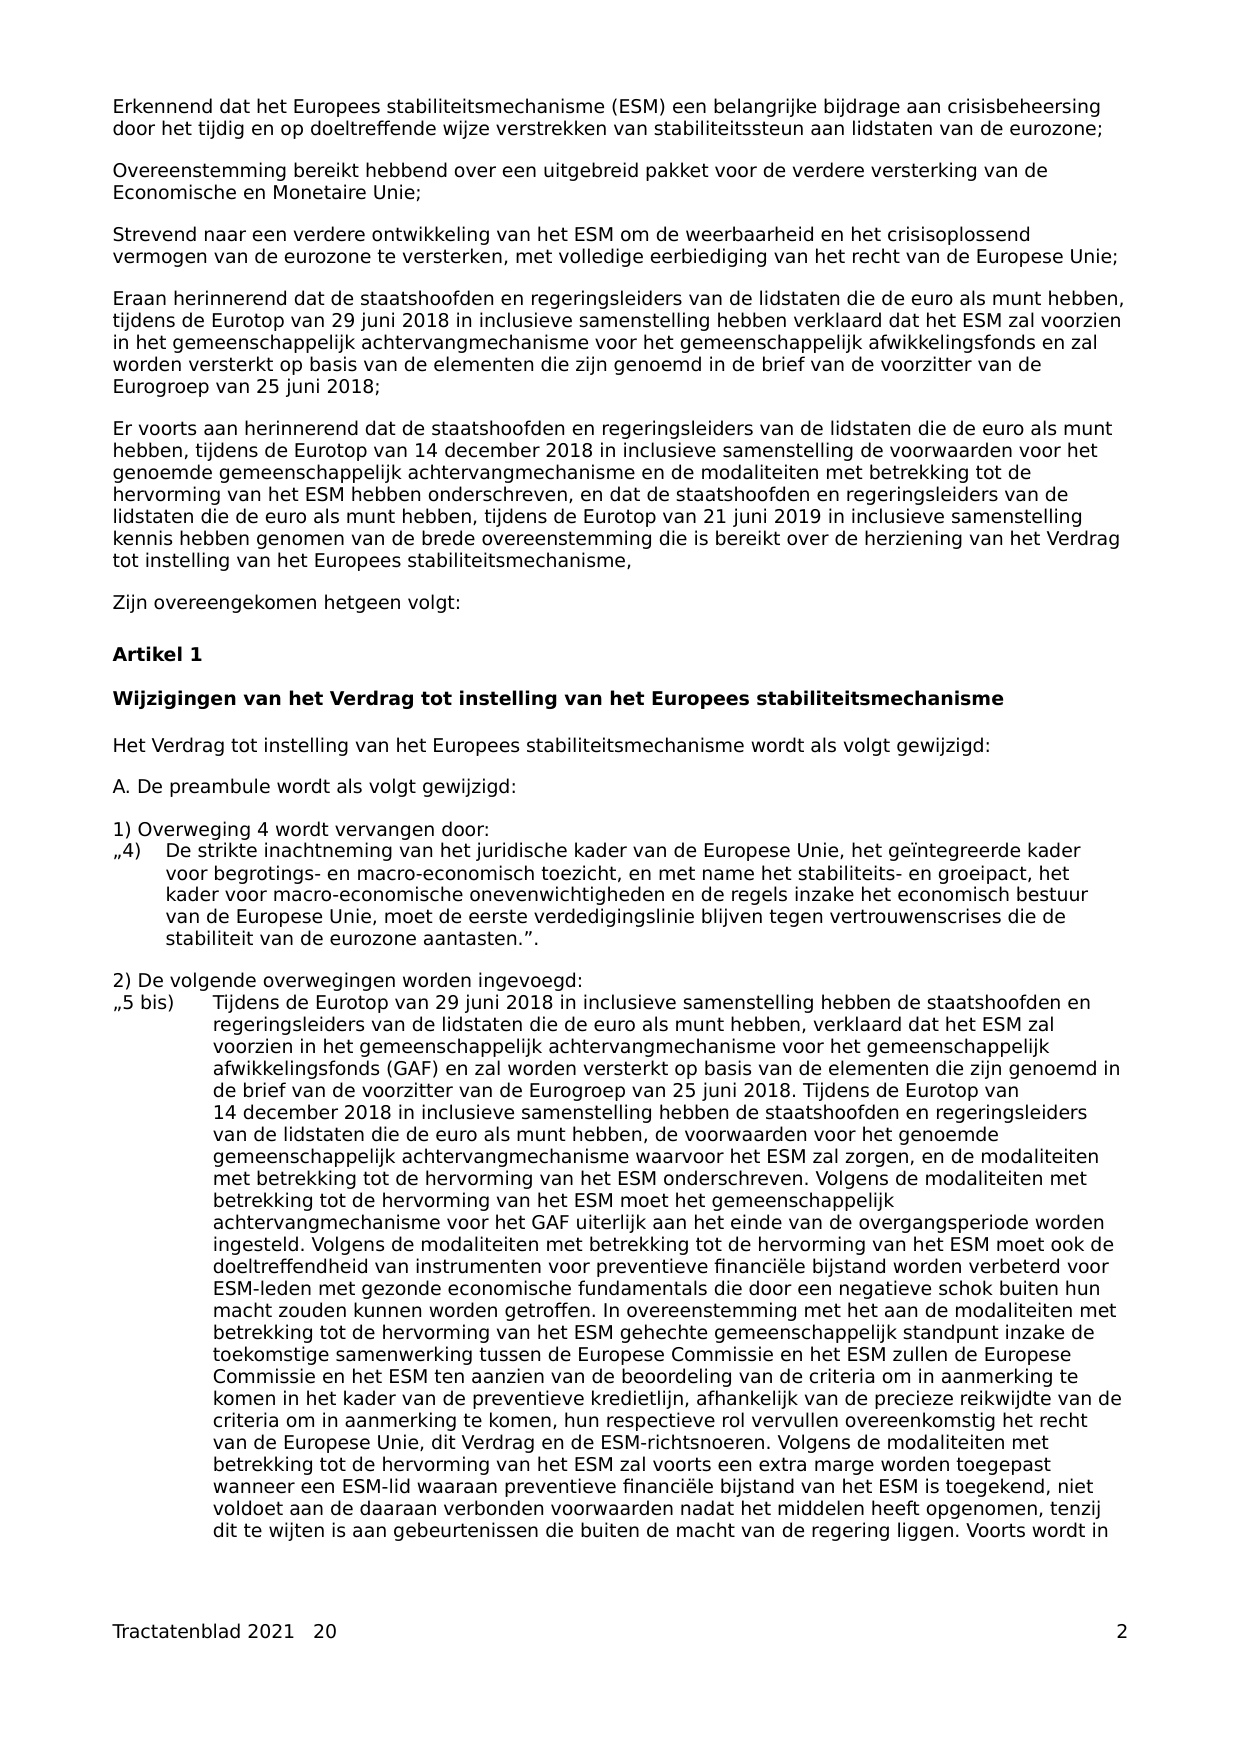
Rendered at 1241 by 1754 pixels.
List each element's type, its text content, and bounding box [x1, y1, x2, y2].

text Het Verdrag tot instelling van het Europees stabiliteitsmechanisme wordt als volgt gewijzigd: [112, 734, 1128, 756]
subtitle Artikel 1 Wijzigingen van het Verdrag tot instelling van het Europees stabiliteitsmechanisme [112, 643, 1128, 709]
text Erkennend dat het Europees stabiliteitsmechanisme (ESM) een belangrijke bijdrage aan crisisbeheersing door het tijdig en op doeltreffende wijze verstrekken van stabiliteitssteun aan lidstaten van de eurozone; [112, 96, 1128, 140]
text Strevend naar een verdere ontwikkeling van het ESM om de weerbaarheid en het crisisoplossend vermogen van de eurozone te versterken, met volledige eerbiediging van het recht van de Europese Unie; [112, 224, 1128, 268]
text „4) De strikte inachtneming van het juridische kader van de Europese Unie, het geïntegreerde kader voor begrotings- en macro-economisch toezicht, en met name het stabiliteits- en groeipact, het kader voor macro-economische onevenwichtigheden en de regels inzake het economisch bestuur van de Europese Unie, moet de eerste verdedigingslinie blijven tegen vertrouwenscrises die de stabiliteit van de eurozone aantasten.”. [112, 840, 1128, 950]
text 2) De volgende overwegingen worden ingevoegd: [112, 970, 1128, 992]
text Er voorts aan herinnerend dat de staatshoofden en regeringsleiders van de lidstaten die de euro als munt hebben, tijdens de Eurotop van 14 december 2018 in inclusieve samenstelling de voorwaarden voor het genoemde gemeenschappelijk achtervangmechanisme en de modaliteiten met betrekking tot de hervorming van het ESM hebben onderschreven, en dat de staatshoofden en regeringsleiders van de lidstaten die de euro als munt hebben, tijdens de Eurotop van 21 juni 2019 in inclusieve samenstelling kennis hebben genomen van de brede overeenstemming die is bereikt over de herziening van het Verdrag tot instelling van het Europees stabiliteitsmechanisme, [112, 418, 1128, 572]
text „5 bis) Tijdens de Eurotop van 29 juni 2018 in inclusieve samenstelling hebben de staatshoofden en regeringsleiders van de lidstaten die de euro als munt hebben, verklaard dat het ESM zal voorzien in het gemeenschappelijk achtervangmechanisme voor het gemeenschappelijk afwikkelingsfonds (GAF) en zal worden versterkt op basis van de elementen die zijn genoemd in de brief van de voorzitter van de Eurogroep van 25 juni 2018. Tijdens de Eurotop van 14 december 2018 in inclusieve samenstelling hebben de staatshoofden en regeringsleiders van de lidstaten die de euro als munt hebben, de voorwaarden voor het genoemde gemeenschappelijk achtervangmechanisme waarvoor het ESM zal zorgen, en de modaliteiten met betrekking tot de hervorming van het ESM onderschreven. Volgens de modaliteiten met betrekking tot de hervorming van het ESM moet het gemeenschappelijk achtervangmechanisme voor het GAF uiterlijk aan het einde van de overgangsperiode worden ingesteld. Volgens de modaliteiten met betrekking tot de hervorming van het ESM moet ook de doeltreffendheid van instrumenten voor preventieve financiële bijstand worden verbeterd voor ESM-leden met gezonde economische fundamentals die door een negatieve schok buiten hun macht zouden kunnen worden getroffen. In overeenstemming met het aan de modaliteiten met betrekking tot de hervorming van het ESM gehechte gemeenschappelijk standpunt inzake de toekomstige samenwerking tussen de Europese Commissie en het ESM zullen de Europese Commissie en het ESM ten aanzien van de beoordeling van de criteria om in aanmerking te komen in het kader van de preventieve kredietlijn, afhankelijk van de precieze reikwijdte van de criteria om in aanmerking te komen, hun respectieve rol vervullen overeenkomstig het recht van de Europese Unie, dit Verdrag en de ESM-richtsnoeren. Volgens de modaliteiten met betrekking tot de hervorming van het ESM zal voorts een extra marge worden toegepast wanneer een ESM-lid waaraan preventieve financiële bijstand van het ESM is toegekend, niet voldoet aan de daaraan verbonden voorwaarden nadat het middelen heeft opgenomen, tenzij dit te wijten is aan gebeurtenissen die buiten de macht van de regering liggen. Voorts wordt in [112, 992, 1128, 1542]
text Eraan herinnerend dat de staatshoofden en regeringsleiders van de lidstaten die de euro als munt hebben, tijdens de Eurotop van 29 juni 2018 in inclusieve samenstelling hebben verklaard dat het ESM zal voorzien in het gemeenschappelijk achtervangmechanisme voor het gemeenschappelijk afwikkelingsfonds en zal worden versterkt op basis van de elementen die zijn genoemd in de brief van de voorzitter van de Eurogroep van 25 juni 2018; [112, 288, 1128, 398]
text Overeenstemming bereikt hebbend over een uitgebreid pakket voor de verdere versterking van de Economische en Monetaire Unie; [112, 160, 1128, 204]
text 1) Overweging 4 wordt vervangen door: [112, 818, 1128, 840]
text A. De preambule wordt als volgt gewijzigd: [112, 776, 1128, 798]
text Zijn overeengekomen hetgeen volgt: [112, 592, 1128, 613]
